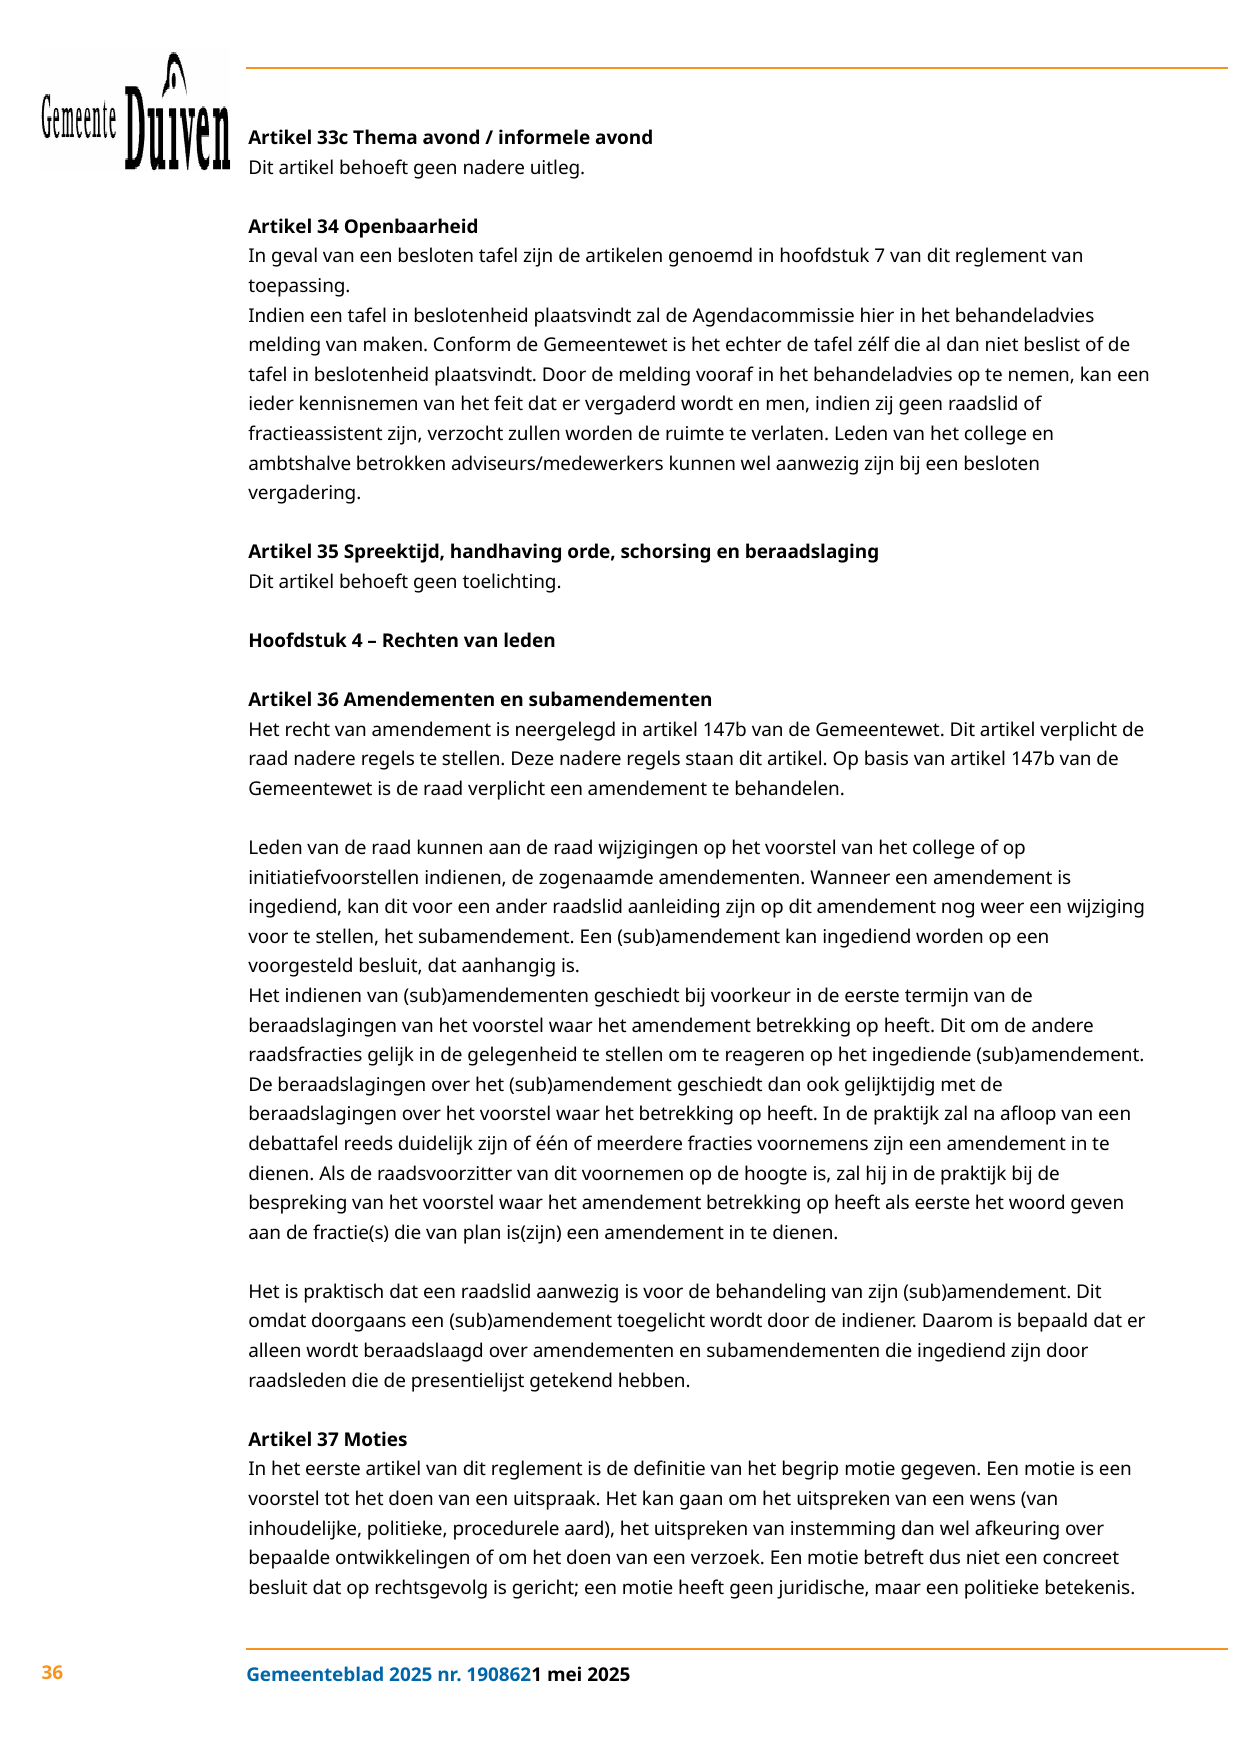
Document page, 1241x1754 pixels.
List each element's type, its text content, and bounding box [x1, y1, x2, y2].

text In het eerste artikel van dit reglement is de definitie van het begrip motie gegeven. Een motie is een voorstel tot het doen van een uitspraak. Het kan gaan om het uitspreken van een wens (van inhoudelijke, politieke, procedurele aard), het uitspreken van instemming dan wel afkeuring over bepaalde ontwikkelingen of om het doen van een verzoek. Een motie betreft dus niet een concreet besluit dat op rechtsgevolg is gericht; een motie heeft geen juridische, maar een politieke betekenis. [248, 1456, 1152, 1600]
text Artikel 34 Openbaarheid [248, 213, 1152, 239]
text Artikel 36 Amendementen en subamendementen [248, 686, 1152, 712]
text Het is praktisch dat een raadslid aanwezig is voor de behandeling van zijn (sub)amendement. Dit omdat doorgaans een (sub)amendement toegelicht wordt door de indiener. Daarom is bepaald dat er alleen wordt beraadslaagd over amendementen en subamendementen die ingediend zijn door raadsleden die de presentielijst getekend hebben. [248, 1278, 1152, 1393]
text Het recht van amendement is neergelegd in artikel 147b van de Gemeentewet. Dit artikel verplicht de raad nadere regels te stellen. Deze nadere regels staan dit artikel. Op basis van artikel 147b van de Gemeentewet is de raad verplicht een amendement te behandelen. [248, 716, 1152, 801]
text Indien een tafel in beslotenheid plaatsvindt zal de Agendacommissie hier in het behandeladvies melding van maken. Conform de Gemeentewet is het echter de tafel zélf die al dan niet beslist of de tafel in beslotenheid plaatsvindt. Door de melding vooraf in het behandeladvies op te nemen, kan een ieder kennisnemen van het feit dat er vergaderd wordt en men, indien zij geen raadslid of fractieassistent zijn, verzocht zullen worden de ruimte te verlaten. Leden van het college en ambtshalve betrokken adviseurs/medewerkers kunnen wel aanwezig zijn bij een besloten vergadering. [248, 302, 1152, 505]
text Artikel 37 Moties [248, 1426, 1152, 1452]
text Artikel 33c Thema avond / informele avond [248, 124, 1152, 150]
text Het indienen van (sub)amendementen geschiedt bij voorkeur in de eerste termijn van de beraadslagingen van het voorstel waar het amendement betrekking op heeft. Dit om de andere raadsfracties gelijk in de gelegenheid te stellen om te reageren op het ingediende (sub)amendement. De beraadslagingen over het (sub)amendement geschiedt dan ook gelijktijdig met de beraadslagingen over het voorstel waar het betrekking op heeft. In de praktijk zal na afloop van een debattafel reeds duidelijk zijn of één of meerdere fracties voornemens zijn een amendement in te dienen. Als de raadsvoorzitter van dit voornemen op de hoogte is, zal hij in de praktijk bij de bespreking van het voorstel waar het amendement betrekking op heeft als eerste het woord geven aan de fractie(s) die van plan is(zijn) een amendement in te dienen. [248, 982, 1152, 1245]
text In geval van een besloten tafel zijn de artikelen genoemd in hoofdstuk 7 van dit reglement van toepassing. [248, 243, 1152, 298]
text Leden van de raad kunnen aan de raad wijzigingen op het voorstel van het college of op initiatiefvoorstellen indienen, de zogenaamde amendementen. Wanneer een amendement is ingediend, kan dit voor een ander raadslid aanleiding zijn op dit amendement nog weer een wijziging voor te stellen, het subamendement. Een (sub)amendement kan ingediend worden op een voorgesteld besluit, dat aanhangig is. [248, 834, 1152, 978]
text Artikel 35 Spreektijd, handhaving orde, schorsing en beraadslaging [248, 538, 1152, 564]
text Hoofdstuk 4 – Rechten van leden [248, 627, 1152, 653]
text Dit artikel behoeft geen nadere uitleg. [248, 154, 1152, 180]
picture [41, 47, 231, 172]
text Dit artikel behoeft geen toelichting. [248, 568, 1152, 594]
